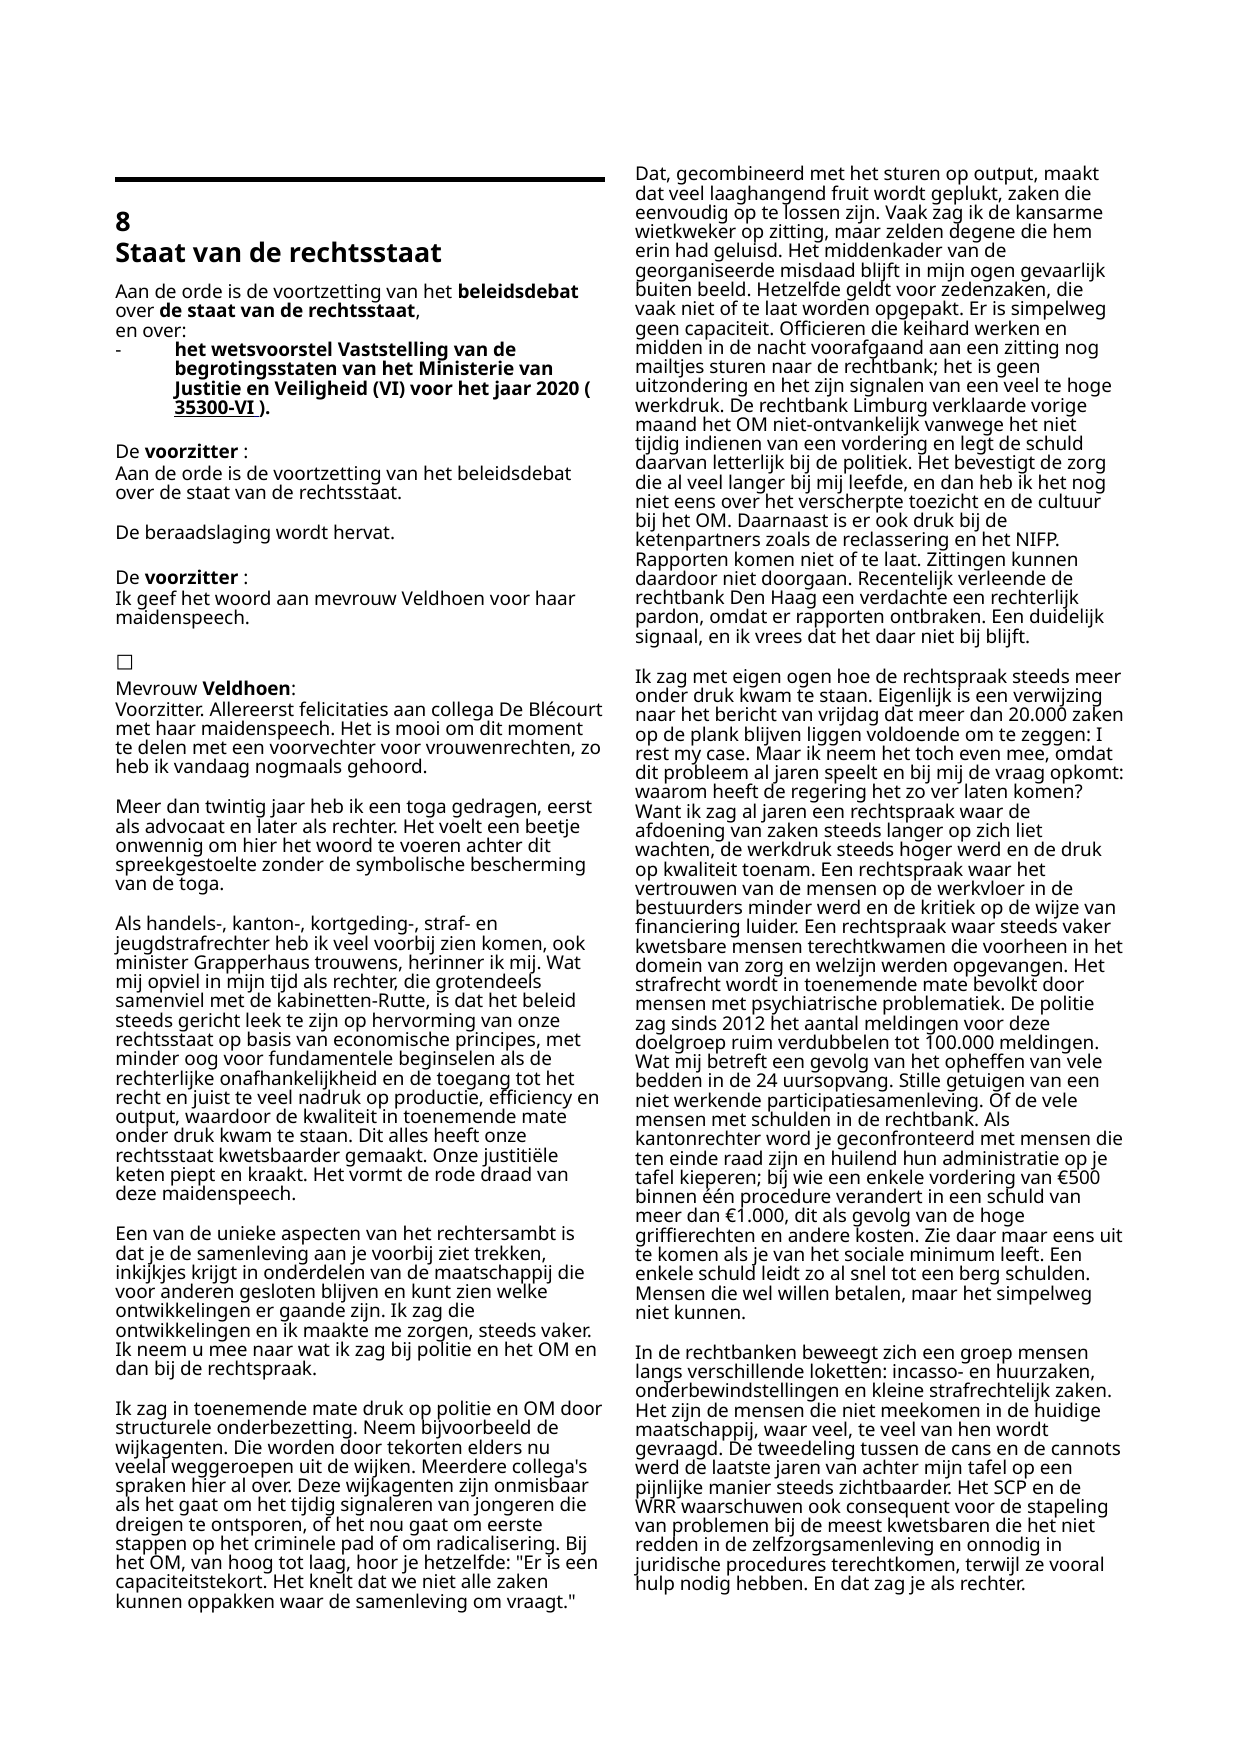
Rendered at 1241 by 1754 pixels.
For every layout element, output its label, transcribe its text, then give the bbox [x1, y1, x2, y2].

text De beraadslaging wordt hervat. [115, 524, 605, 543]
text De voorzitter : [115, 564, 605, 590]
text Een van de unieke aspecten van het rechtersambt is dat je de samenleving aan je voorbij ziet trekken, inkijkjes krijgt in onderdelen van de maatschappij die voor anderen gesloten blijven en kunt zien welke ontwikkelingen er gaande zijn. Ik zag die ontwikkelingen en ik maakte me zorgen, steeds vaker. Ik neem u mee naar wat ik zag bij politie en het OM en dan bij de rechtspraak. [115, 1225, 605, 1379]
text Ik zag met eigen ogen hoe de rechtspraak steeds meer onder druk kwam te staan. Eigenlijk is een verwijzing naar het bericht van vrijdag dat meer dan 20.000 zaken op de plank blijven liggen voldoende om te zeggen: I rest my case. Maar ik neem het toch even mee, omdat dit probleem al jaren speelt en bij mij de vraag opkomt: waarom heeft de regering het zo ver laten komen? Want ik zag al jaren een rechtspraak waar de afdoening van zaken steeds langer op zich liet wachten, de werkdruk steeds hoger werd en de druk op kwaliteit toenam. Een rechtspraak waar het vertrouwen van de mensen op de werkvloer in de bestuurders minder werd en de kritiek op de wijze van financiering luider. Een rechtspraak waar steeds vaker kwetsbare mensen terechtkwamen die voorheen in het domein van zorg en welzijn werden opgevangen. Het strafrecht wordt in toenemende mate bevolkt door mensen met psychiatrische problematiek. De politie zag sinds 2012 het aantal meldingen voor deze doelgroep ruim verdubbelen tot 100.000 meldingen. Wat mij betreft een gevolg van het opheffen van vele bedden in de 24 uursopvang. Stille getuigen van een niet werkende participatiesamenleving. Of de vele mensen met schulden in de rechtbank. Als kantonrechter word je geconfronteerd met mensen die ten einde raad zijn en huilend hun administratie op je tafel kieperen; bij wie een enkele vordering van €500 binnen één procedure verandert in een schuld van meer dan €1.000, dit als gevolg van de hoge griffierechten en andere kosten. Zie daar maar eens uit te komen als je van het sociale minimum leeft. Een enkele schuld leidt zo al snel tot een berg schulden. Mensen die wel willen betalen, maar het simpelweg niet kunnen. [635, 668, 1125, 1323]
text Aan de orde is de voortzetting van het beleidsdebat over de staat van de rechtsstaat. [115, 464, 605, 503]
list het wetsvoorstel Vaststelling van de begrotingsstaten van het Ministerie van Justitie en Veiligheid (VI) voor het jaar 2020 ( 35300-VI ). [115, 341, 605, 418]
text Voorzitter. Allereerst felicitaties aan collega De Blécourt met haar maidenspeech. Het is mooi om dit moment te delen met een voorvechter voor vrouwenrechten, zo heb ik vandaag nogmaals gehoord. [115, 701, 605, 778]
text Dat, gecombineerd met het sturen op output, maakt dat veel laaghangend fruit wordt geplukt, zaken die eenvoudig op te lossen zijn. Vaak zag ik de kansarme wietkweker op zitting, maar zelden degene die hem erin had geluisd. Het middenkader van de georganiseerde misdaad blijft in mijn ogen gevaarlijk buiten beeld. Hetzelfde geldt voor zedenzaken, die vaak niet of te laat worden opgepakt. Er is simpelweg geen capaciteit. Officieren die keihard werken en midden in de nacht voorafgaand aan een zitting nog mailtjes sturen naar de rechtbank; het is geen uitzondering en het zijn signalen van een veel te hoge werkdruk. De rechtbank Limburg verklaarde vorige maand het OM niet-ontvankelijk vanwege het niet tijdig indienen van een vordering en legt de schuld daarvan letterlijk bij de politiek. Het bevestigt de zorg die al veel langer bij mij leefde, en dan heb ik het nog niet eens over het verscherpte toezicht en de cultuur bij het OM. Daarnaast is er ook druk bij de ketenpartners zoals de reclassering en het NIFP. Rapporten komen niet of te laat. Zittingen kunnen daardoor niet doorgaan. Recentelijk verleende de rechtbank Den Haag een verdachte een rechterlijk pardon, omdat er rapporten ontbraken. Een duidelijk signaal, en ik vrees dat het daar niet bij blijft. [635, 165, 1125, 647]
text Aan de orde is de voortzetting van het beleidsdebat over de staat van de rechtsstaat, [115, 283, 605, 322]
text 8 [115, 203, 605, 239]
text Staat van de rechtsstaat [115, 239, 605, 283]
text In de rechtbanken beweegt zich een groep mensen langs verschillende loketten: incasso- en huurzaken, onderbewindstellingen en kleine strafrechtelijk zaken. Het zijn de mensen die niet meekomen in de huidige maatschappij, waar veel, te veel van hen wordt gevraagd. De tweedeling tussen de cans en de cannots werd de laatste jaren van achter mijn tafel op een pijnlijke manier steeds zichtbaarder. Het SCP en de WRR waarschuwen ook consequent voor de stapeling van problemen bij de meest kwetsbaren die het niet redden in de zelfzorgsamenleving en onnodig in juridische procedures terechtkomen, terwijl ze vooral hulp nodig hebben. En dat zag je als rechter. [635, 1344, 1125, 1594]
text ⬜ [115, 649, 605, 675]
text Ik geef het woord aan mevrouw Veldhoen voor haar maidenspeech. [115, 590, 605, 628]
text en over: [115, 322, 605, 341]
text Als handels-, kanton-, kortgeding-, straf- en jeugdstrafrechter heb ik veel voorbij zien komen, ook minister Grapperhaus trouwens, herinner ik mij. Wat mij opviel in mijn tijd als rechter, die grotendeels samenviel met de kabinetten-Rutte, is dat het beleid steeds gericht leek te zijn op hervorming van onze rechtsstaat op basis van economische principes, met minder oog voor fundamentele beginselen als de rechterlijke onafhankelijkheid en de toegang tot het recht en juist te veel nadruk op productie, efficiency en output, waardoor de kwaliteit in toenemende mate onder druk kwam te staan. Dit alles heeft onze rechtsstaat kwetsbaarder gemaakt. Onze justitiële keten piept en kraakt. Het vormt de rode draad van deze maidenspeech. [115, 915, 605, 1204]
text De voorzitter : [115, 439, 605, 464]
text Meer dan twintig jaar heb ik een toga gedragen, eerst als advocaat en later als rechter. Het voelt een beetje onwennig om hier het woord te voeren achter dit spreekgestoelte zonder de symbolische bescherming van de toga. [115, 798, 605, 895]
text Mevrouw Veldhoen: [115, 675, 605, 701]
text Ik zag in toenemende mate druk op politie en OM door structurele onderbezetting. Neem bijvoorbeeld de wijkagenten. Die worden door tekorten elders nu veelal weggeroepen uit de wijken. Meerdere collega's spraken hier al over. Deze wijkagenten zijn onmisbaar als het gaat om het tijdig signaleren van jongeren die dreigen te ontsporen, of het nou gaat om eerste stappen op het criminele pad of om radicalisering. Bij het OM, van hoog tot laag, hoor je hetzelfde: "Er is een capaciteitstekort. Het knelt dat we niet alle zaken kunnen oppakken waar de samenleving om vraagt." [115, 1400, 605, 1612]
